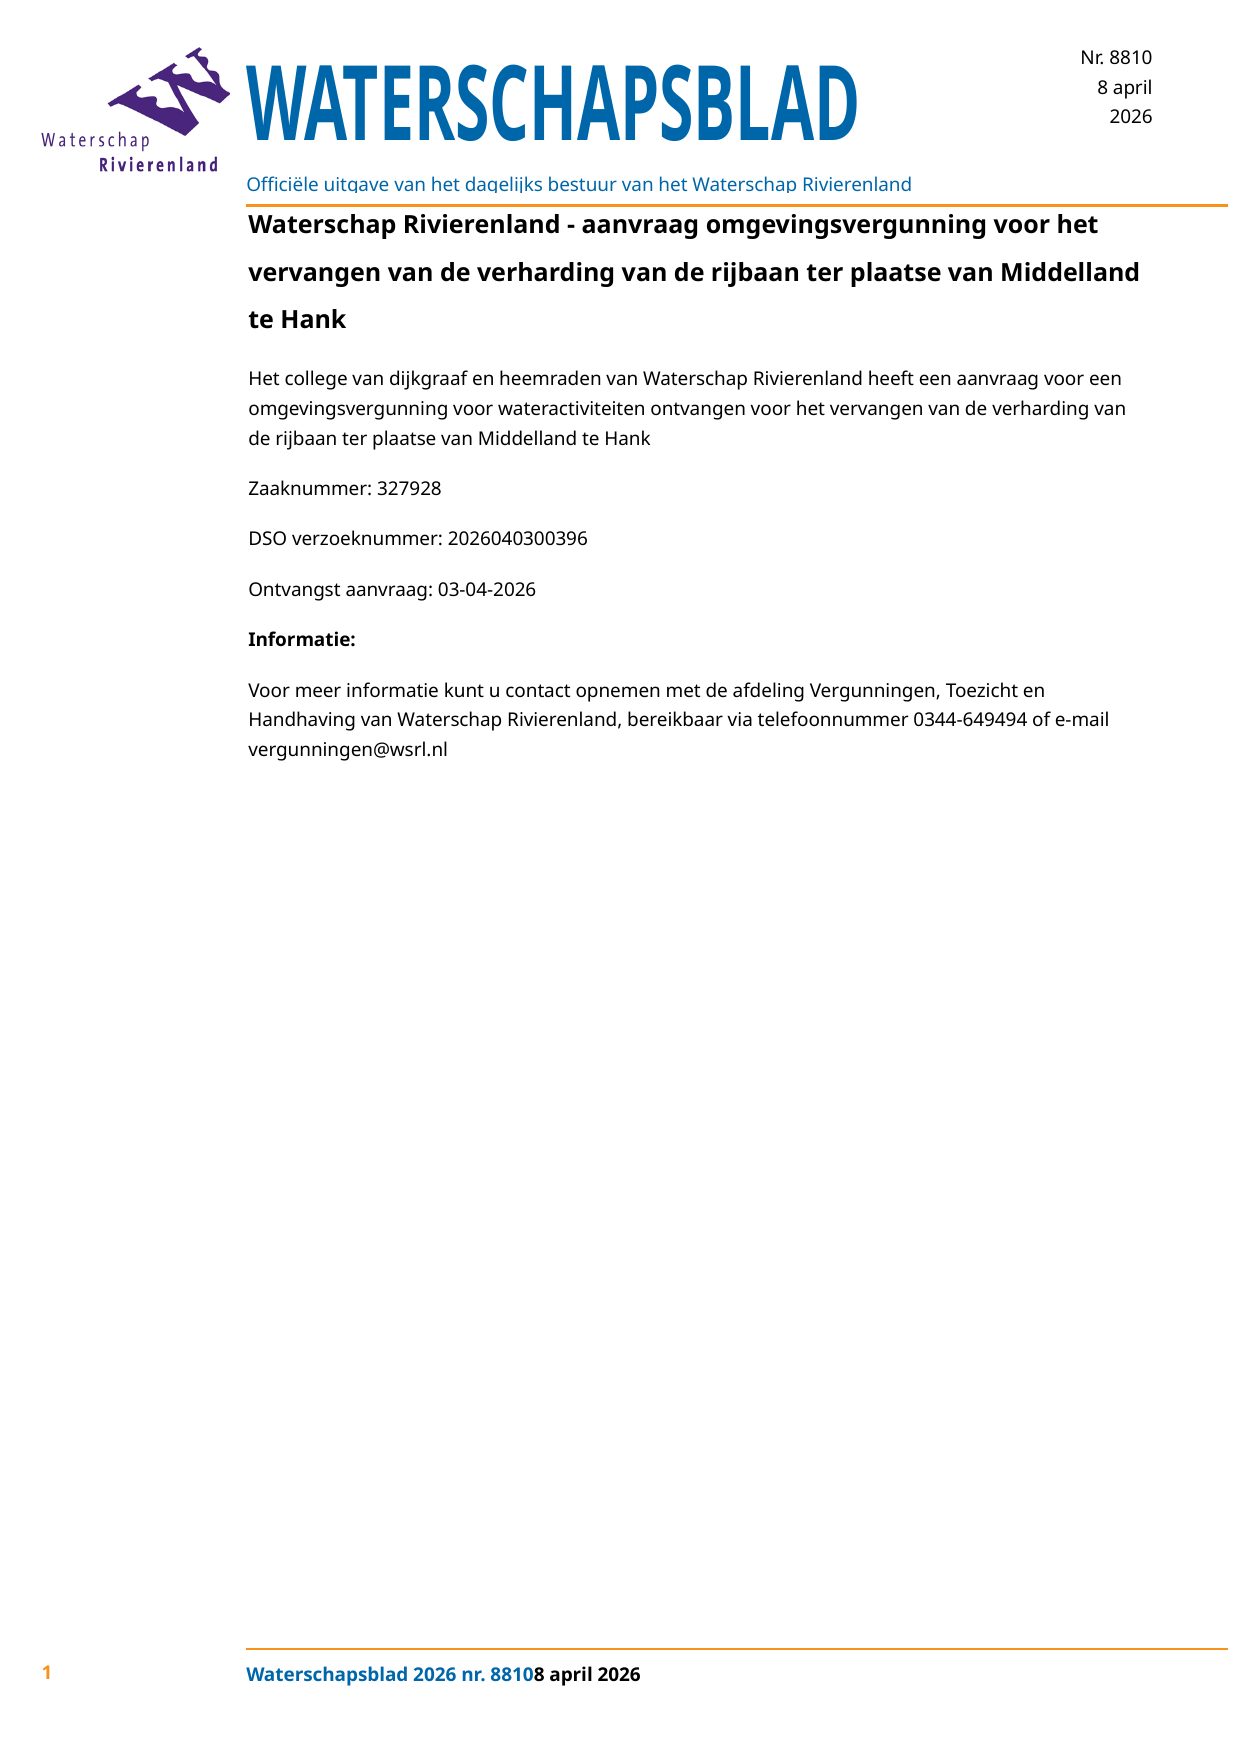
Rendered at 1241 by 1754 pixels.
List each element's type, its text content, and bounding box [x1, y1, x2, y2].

text Voor meer informatie kunt u contact opnemen met de afdeling Vergunningen, Toezicht en Handhaving van Waterschap Rivierenland, bereikbaar via telefoonnummer 0344-649494 of e-mail vergunningen@wsrl.nl [248, 677, 1152, 762]
text Informatie: [248, 626, 1152, 652]
text Ontvangst aanvraag: 03-04-2026 [248, 576, 1152, 602]
picture [41, 47, 231, 172]
text Zaaknummer: 327928 [248, 475, 1152, 501]
text Het college van dijkgraaf en heemraden van Waterschap Rivierenland heeft een aanvraag voor een omgevingsvergunning voor wateractiviteiten ontvangen voor het vervangen van de verharding van de rijbaan ter plaatse van Middelland te Hank [248, 366, 1152, 450]
text DSO verzoeknummer: 2026040300396 [248, 526, 1152, 551]
text Waterschap Rivierenland - aanvraag omgevingsvergunning voor het vervangen van de verharding van de rijbaan ter plaatse van Middelland te Hank [248, 207, 1152, 336]
